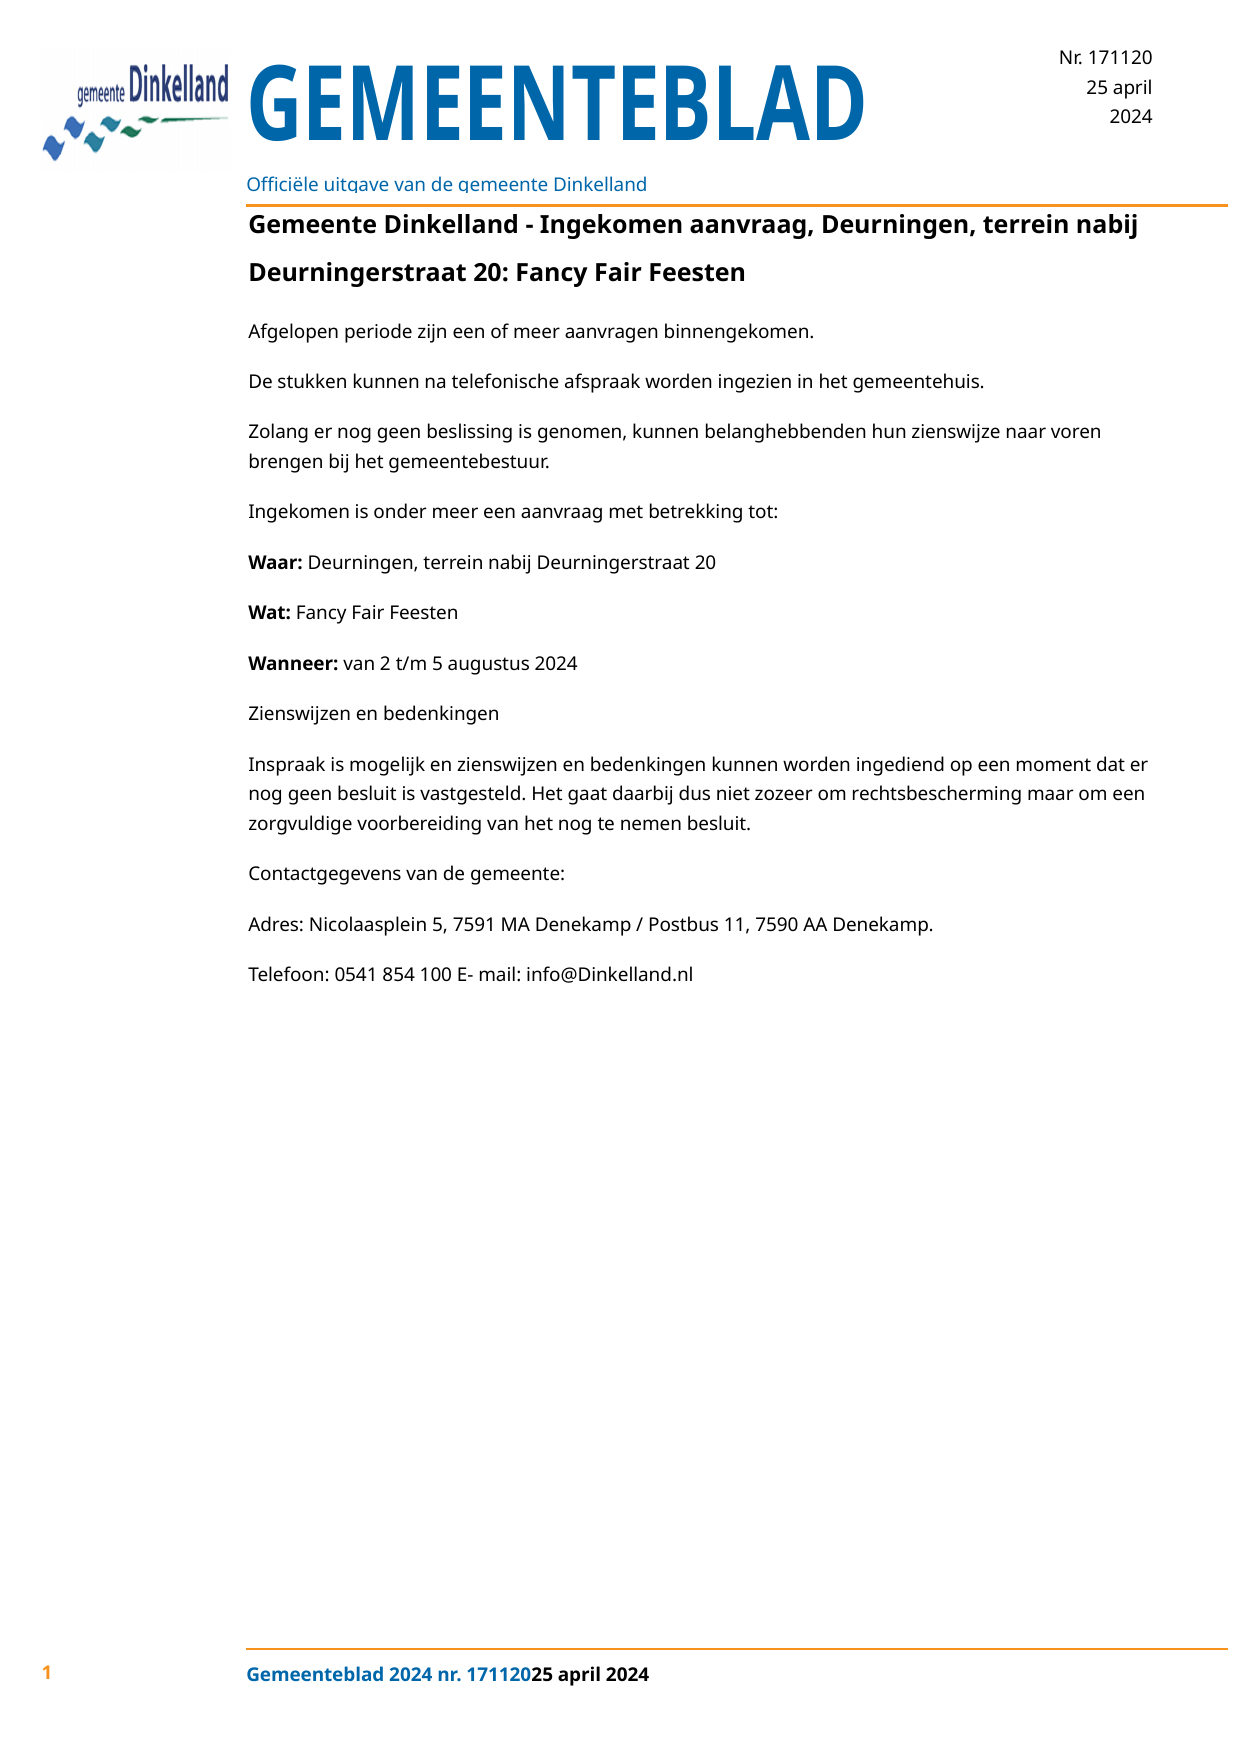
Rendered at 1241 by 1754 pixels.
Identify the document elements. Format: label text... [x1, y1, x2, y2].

text Inspraak is mogelijk en zienswijzen en bedenkingen kunnen worden ingediend op een moment dat er nog geen besluit is vastgesteld. Het gaat daarbij dus niet zozeer om rechtsbescherming maar om een zorgvuldige voorbereiding van het nog te nemen besluit. [248, 751, 1152, 836]
text Ingekomen is onder meer een aanvraag met betrekking tot: [248, 499, 1152, 524]
text Wat: Fancy Fair Feesten [248, 599, 1152, 625]
text De stukken kunnen na telefonische afspraak worden ingezien in het gemeentehuis. [248, 368, 1152, 394]
picture [41, 47, 231, 172]
text Zienswijzen en bedenkingen [248, 700, 1152, 726]
text Wanneer: van 2 t/m 5 augustus 2024 [248, 650, 1152, 676]
text Adres: Nicolaasplein 5, 7591 MA Denekamp / Postbus 11, 7590 AA Denekamp. [248, 911, 1152, 937]
text Telefoon: 0541 854 100 E- mail: info@Dinkelland.nl [248, 961, 1152, 987]
text Gemeente Dinkelland - Ingekomen aanvraag, Deurningen, terrein nabij Deurningerstraat 20: Fancy Fair Feesten [248, 207, 1152, 288]
text Waar: Deurningen, terrein nabij Deurningerstraat 20 [248, 549, 1152, 575]
text Zolang er nog geen beslissing is genomen, kunnen belanghebbenden hun zienswijze naar voren brengen bij het gemeentebestuur. [248, 419, 1152, 474]
text Contactgegevens van de gemeente: [248, 860, 1152, 886]
text Afgelopen periode zijn een of meer aanvragen binnengekomen. [248, 318, 1152, 344]
